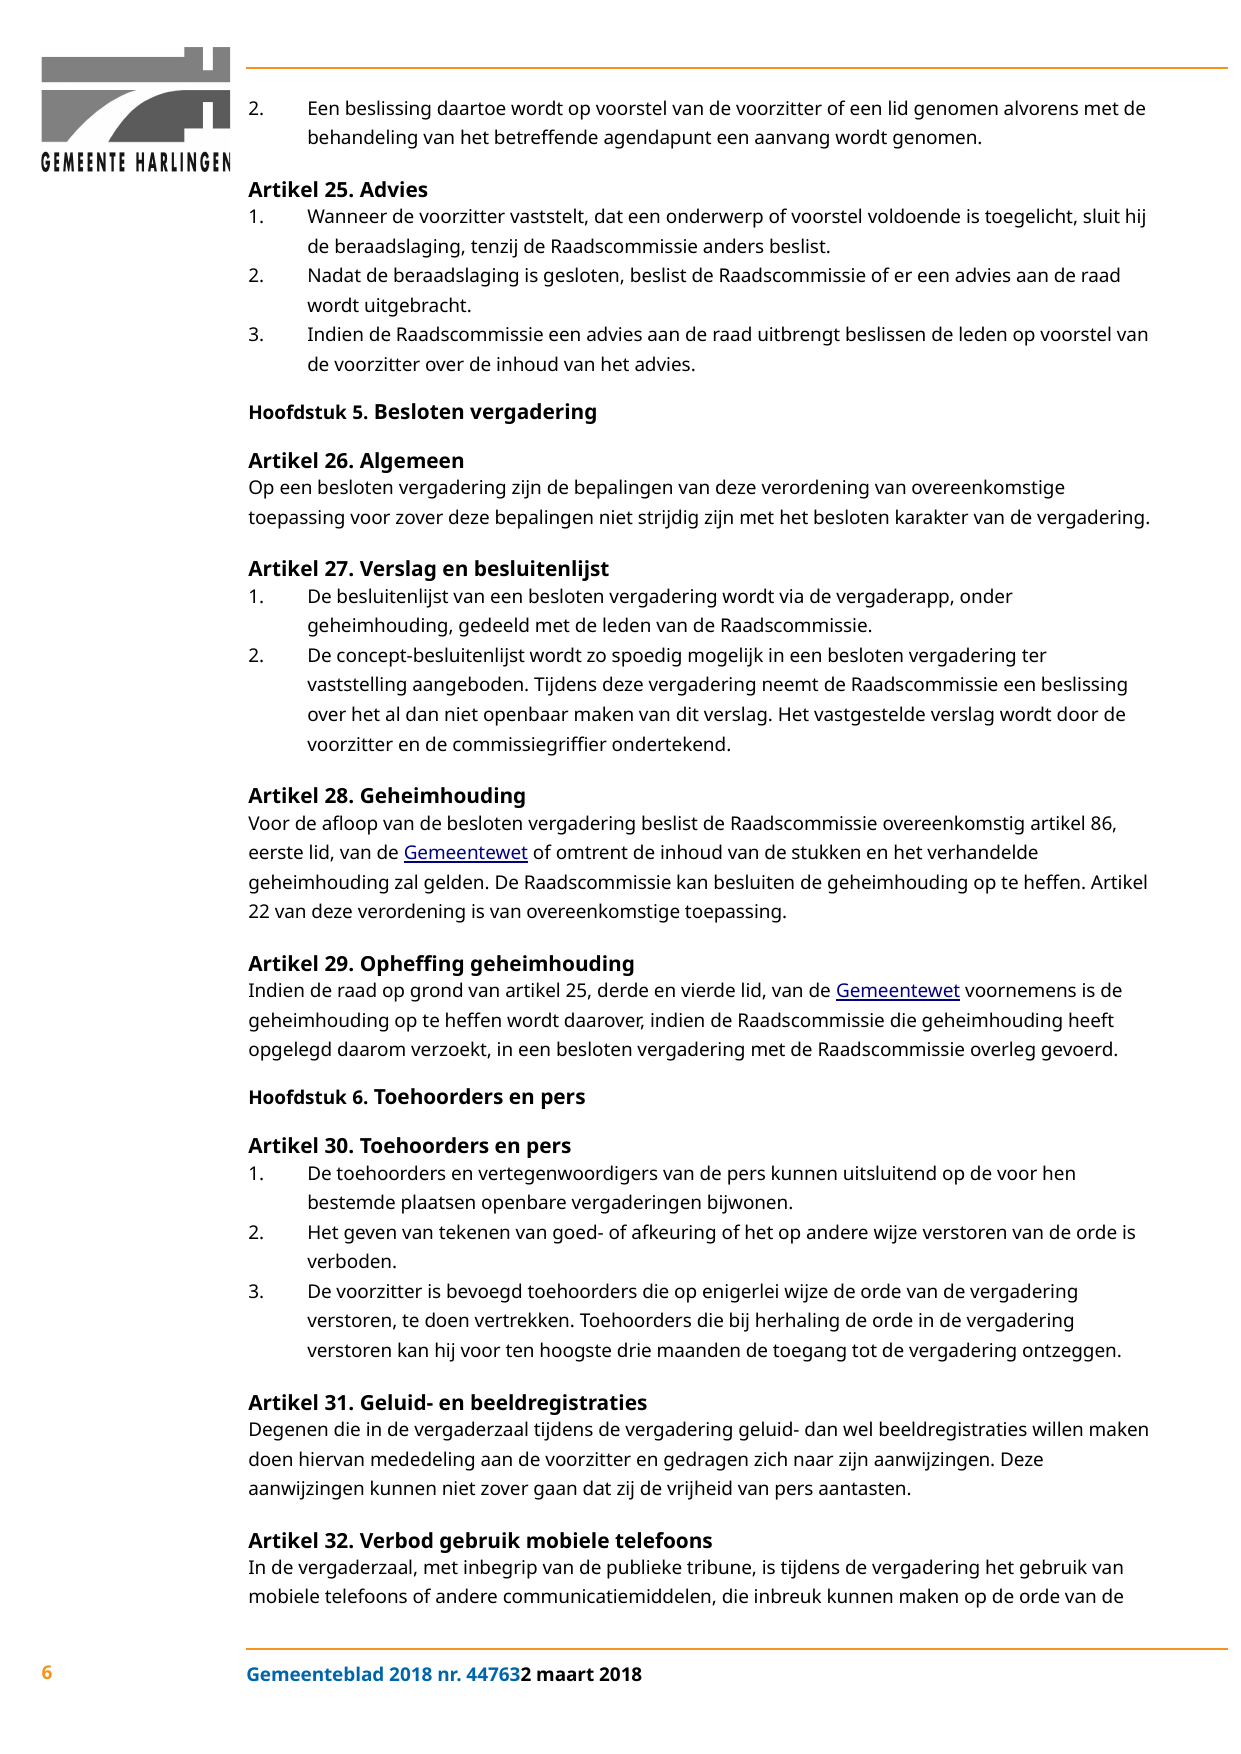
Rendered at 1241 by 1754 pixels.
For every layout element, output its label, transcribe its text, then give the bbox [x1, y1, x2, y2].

text Artikel 31. Geluid- en beeldregistraties [248, 1388, 1152, 1416]
list Het geven van tekenen van goed- of afkeuring of het op andere wijze verstoren van de orde is verboden. [248, 1219, 1152, 1274]
text Artikel 30. Toehoorders en pers [248, 1131, 1152, 1160]
list Een beslissing daartoe wordt op voorstel van de voorzitter of een lid genomen alvorens met de behandeling van het betreffende agendapunt een aanvang wordt genomen. [248, 95, 1152, 150]
list De besluitenlijst van een besloten vergadering wordt via de vergaderapp, onder geheimhouding, gedeeld met de leden van de Raadscommissie. [248, 583, 1152, 638]
text Indien de raad op grond van artikel 25, derde en vierde lid, van de Gemeentewet voornemens is de geheimhouding op te heffen wordt daarover, indien de Raadscommissie die geheimhouding heeft opgelegd daarom verzoekt, in een besloten vergadering met de Raadscommissie overleg gevoerd. [248, 977, 1152, 1062]
list Indien de Raadscommissie een advies aan de raad uitbrengt beslissen de leden op voorstel van de voorzitter over de inhoud van het advies. [248, 322, 1152, 377]
text Hoofdstuk 5. Besloten vergadering [248, 397, 1152, 425]
list De concept-besluitenlijst wordt zo spoedig mogelijk in een besloten vergadering ter vaststelling aangeboden. Tijdens deze vergadering neemt de Raadscommissie een beslissing over het al dan niet openbaar maken van dit verslag. Het vastgestelde verslag wordt door de voorzitter en de commissiegriffier ondertekend. [248, 642, 1152, 757]
list Nadat de beraadslaging is gesloten, beslist de Raadscommissie of er een advies aan de raad wordt uitgebracht. [248, 262, 1152, 318]
list De toehoorders en vertegenwoordigers van de pers kunnen uitsluitend op de voor hen bestemde plaatsen openbare vergaderingen bijwonen. [248, 1160, 1152, 1215]
text Hoofdstuk 6. Toehoorders en pers [248, 1082, 1152, 1111]
list De voorzitter is bevoegd toehoorders die op enigerlei wijze de orde van de vergadering verstoren, te doen vertrekken. Toehoorders die bij herhaling de orde in de vergadering verstoren kan hij voor ten hoogste drie maanden de toegang tot de vergadering ontzeggen. [248, 1278, 1152, 1363]
text In de vergaderzaal, met inbegrip van de publieke tribune, is tijdens de vergadering het gebruik van mobiele telefoons of andere communicatiemiddelen, die inbreuk kunnen maken op de orde van de [248, 1554, 1152, 1609]
text Op een besloten vergadering zijn de bepalingen van deze verordening van overeenkomstige toepassing voor zover deze bepalingen niet strijdig zijn met het besloten karakter van de vergadering. [248, 474, 1152, 530]
text Artikel 27. Verslag en besluitenlijst [248, 554, 1152, 583]
text Degenen die in de vergaderzaal tijdens de vergadering geluid- dan wel beeldregistraties willen maken doen hiervan mededeling aan de voorzitter en gedragen zich naar zijn aanwijzingen. Deze aanwijzingen kunnen niet zover gaan dat zij de vrijheid van pers aantasten. [248, 1416, 1152, 1501]
text Artikel 25. Advies [248, 175, 1152, 203]
text Artikel 32. Verbod gebruik mobiele telefoons [248, 1526, 1152, 1554]
text Artikel 29. Opheffing geheimhouding [248, 949, 1152, 977]
text Artikel 26. Algemeen [248, 446, 1152, 474]
picture [41, 47, 231, 172]
text Voor de afloop van de besloten vergadering beslist de Raadscommissie overeenkomstig artikel 86, eerste lid, van de Gemeentewet of omtrent de inhoud van de stukken en het verhandelde geheimhouding zal gelden. De Raadscommissie kan besluiten de geheimhouding op te heffen. Artikel 22 van deze verordening is van overeenkomstige toepassing. [248, 810, 1152, 924]
list Wanneer de voorzitter vaststelt, dat een onderwerp of voorstel voldoende is toegelicht, sluit hij de beraadslaging, tenzij de Raadscommissie anders beslist. [248, 203, 1152, 258]
text Artikel 28. Geheimhouding [248, 781, 1152, 810]
